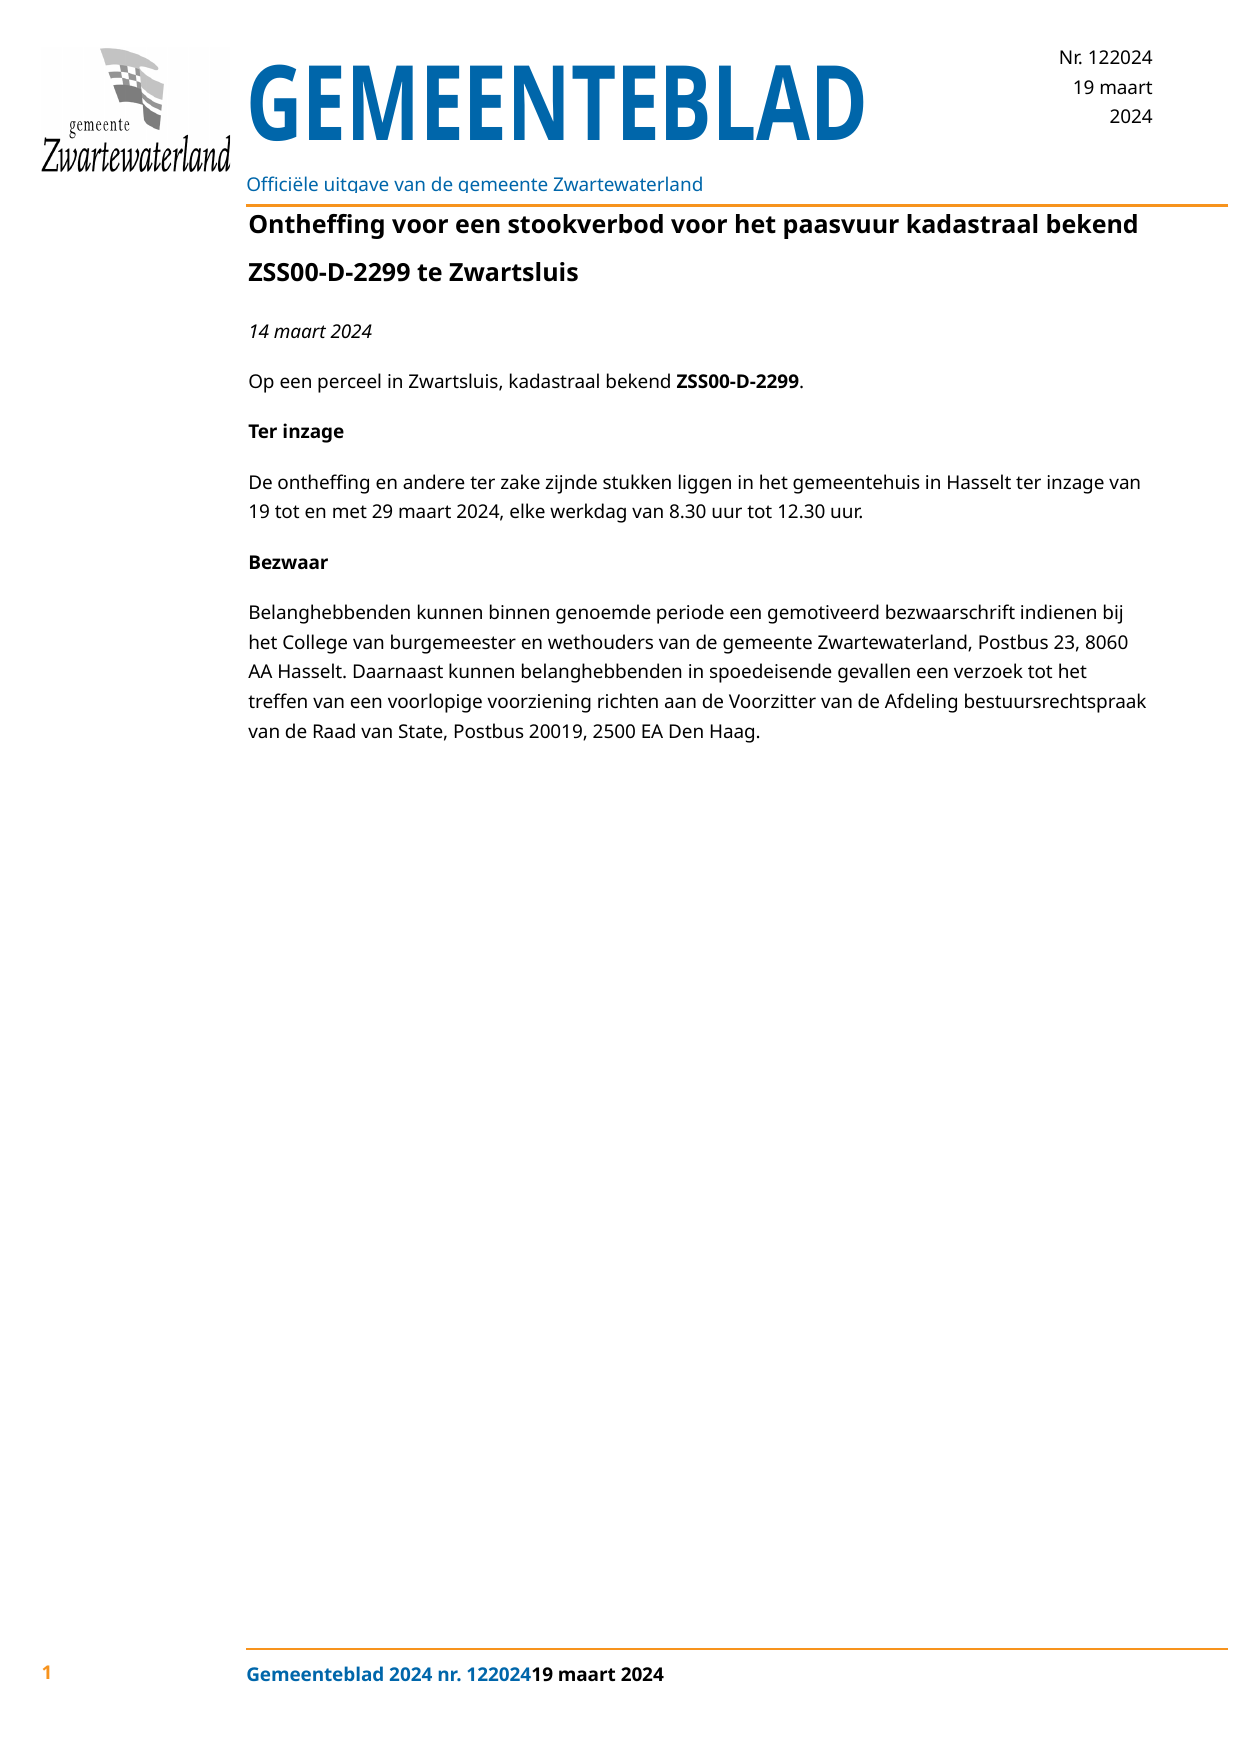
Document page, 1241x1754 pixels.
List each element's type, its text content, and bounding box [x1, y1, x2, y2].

text Belanghebbenden kunnen binnen genoemde periode een gemotiveerd bezwaarschrift indienen bij het College van burgemeester en wethouders van de gemeente Zwartewaterland, Postbus 23, 8060 AA Hasselt. Daarnaast kunnen belanghebbenden in spoedeisende gevallen een verzoek tot het treffen van een voorlopige voorziening richten aan de Voorzitter van de Afdeling bestuursrechtspraak van de Raad van State, Postbus 20019, 2500 EA Den Haag. [248, 599, 1152, 744]
text Op een perceel in Zwartsluis, kadastraal bekend ZSS00-D-2299. [248, 368, 1152, 394]
text Ontheffing voor een stookverbod voor het paasvuur kadastraal bekend ZSS00-D-2299 te Zwartsluis [248, 207, 1152, 288]
text 14 maart 2024 [248, 318, 1152, 344]
text Bezwaar [248, 549, 1152, 575]
picture [41, 47, 231, 172]
text De ontheffing en andere ter zake zijnde stukken liggen in het gemeentehuis in Hasselt ter inzage van 19 tot en met 29 maart 2024, elke werkdag van 8.30 uur tot 12.30 uur. [248, 469, 1152, 524]
text Ter inzage [248, 419, 1152, 444]
